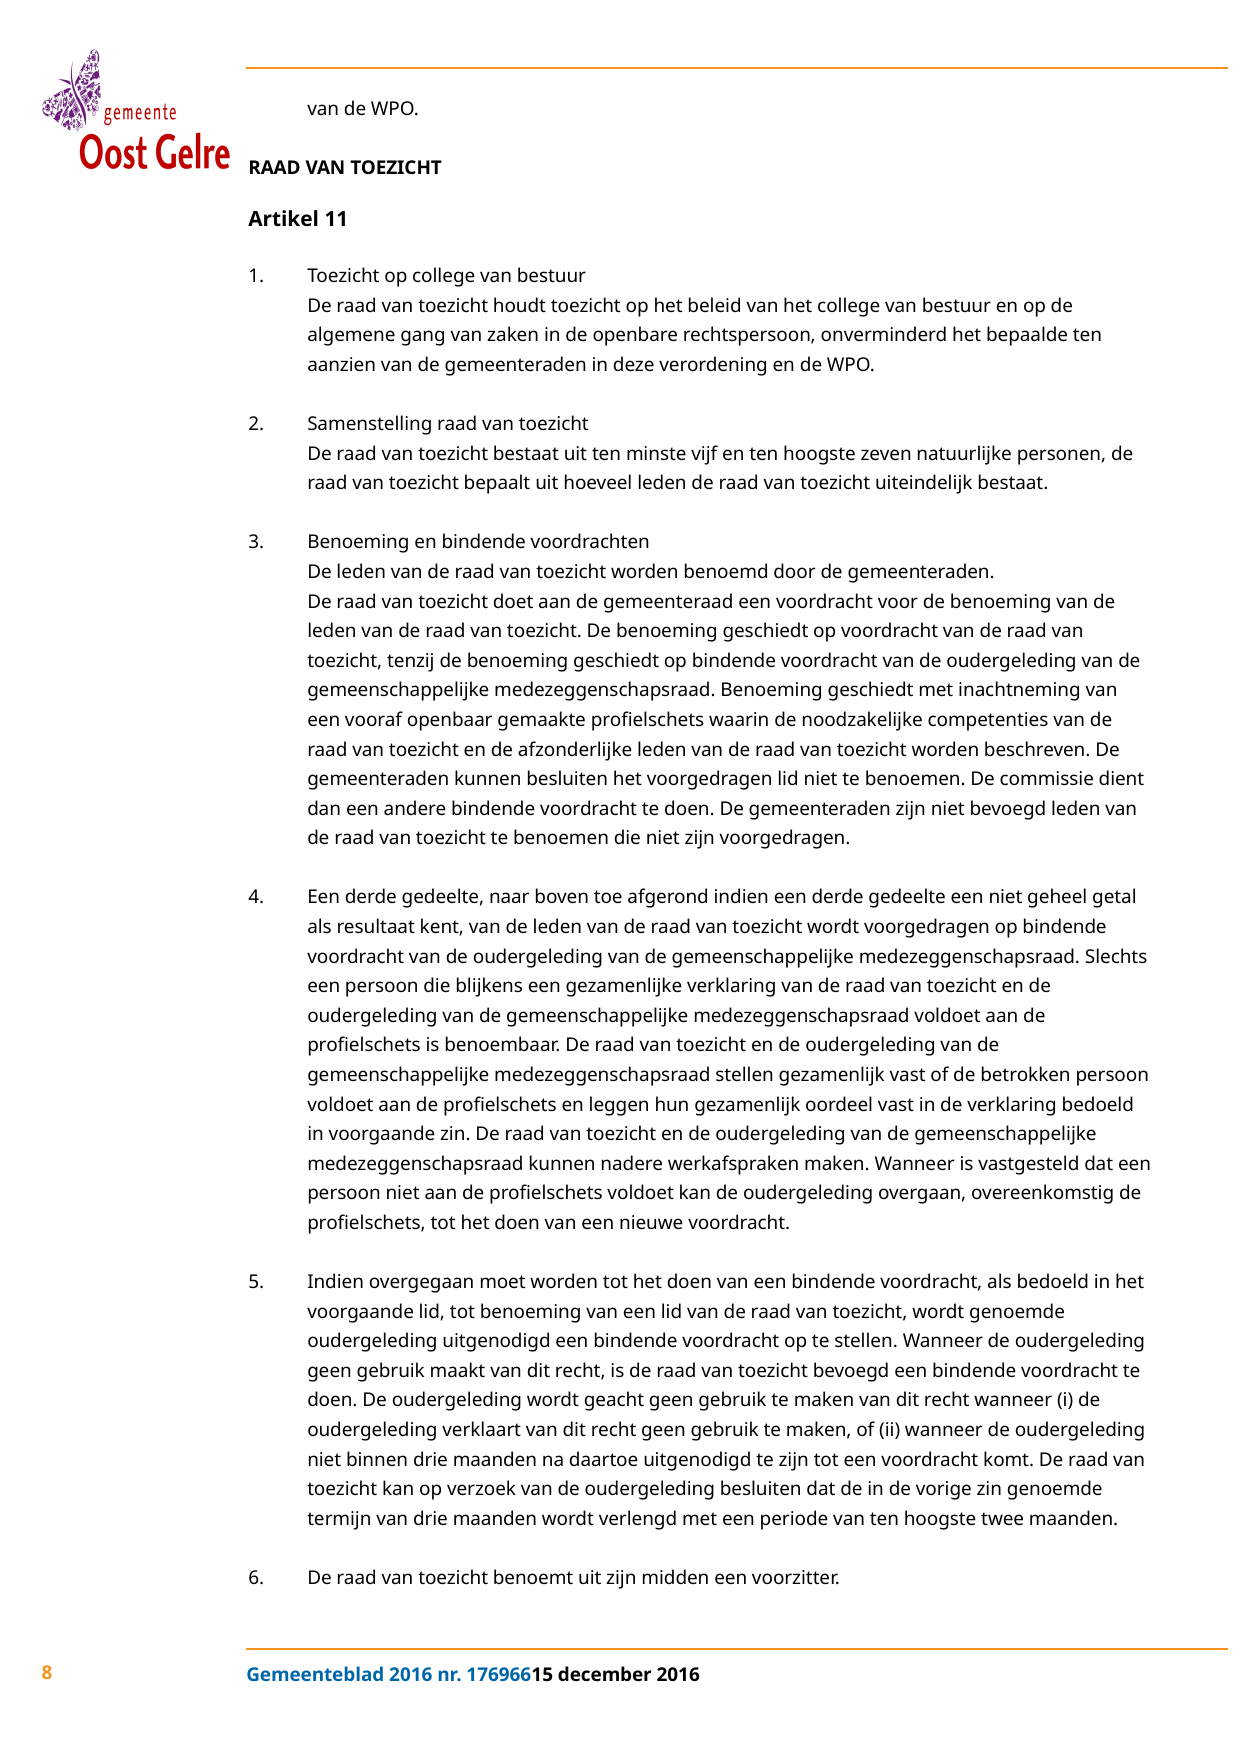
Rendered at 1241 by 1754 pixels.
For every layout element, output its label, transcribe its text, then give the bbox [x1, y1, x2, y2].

list van de WPO. [248, 95, 1152, 121]
picture [41, 47, 231, 172]
list De raad van toezicht doet aan de gemeenteraad een voordracht voor de benoeming van de leden van de raad van toezicht. De benoeming geschiedt op voordracht van de raad van toezicht, tenzij de benoeming geschiedt op bindende voordracht van de oudergeleding van de gemeenschappelijke medezeggenschapsraad. Benoeming geschiedt met inachtneming van een vooraf openbaar gemaakte profielschets waarin de noodzakelijke competenties van de raad van toezicht en de afzonderlijke leden van de raad van toezicht worden beschreven. De gemeenteraden kunnen besluiten het voorgedragen lid niet te benoemen. De commissie dient dan een andere bindende voordracht te doen. De gemeenteraden zijn niet bevoegd leden van de raad van toezicht te benoemen die niet zijn voorgedragen. [248, 588, 1152, 850]
list Benoeming en bindende voordrachten [248, 529, 1152, 554]
list Indien overgegaan moet worden tot het doen van een bindende voordracht, als bedoeld in het voorgaande lid, tot benoeming van een lid van de raad van toezicht, wordt genoemde oudergeleding uitgenodigd een bindende voordracht op te stellen. Wanneer de oudergeleding geen gebruik maakt van dit recht, is de raad van toezicht bevoegd een bindende voordracht te doen. De oudergeleding wordt geacht geen gebruik te maken van dit recht wanneer (i) de oudergeleding verklaart van dit recht geen gebruik te maken, of (ii) wanneer de oudergeleding niet binnen drie maanden na daartoe uitgenodigd te zijn tot een voordracht komt. De raad van toezicht kan op verzoek van de oudergeleding besluiten dat de in de vorige zin genoemde termijn van drie maanden wordt verlengd met een periode van ten hoogste twee maanden. [248, 1268, 1152, 1531]
list Een derde gedeelte, naar boven toe afgerond indien een derde gedeelte een niet geheel getal als resultaat kent, van de leden van de raad van toezicht wordt voorgedragen op bindende voordracht van de oudergeleding van de gemeenschappelijke medezeggenschapsraad. Slechts een persoon die blijkens een gezamenlijke verklaring van de raad van toezicht en de oudergeleding van de gemeenschappelijke medezeggenschapsraad voldoet aan de profielschets is benoembaar. De raad van toezicht en de oudergeleding van de gemeenschappelijke medezeggenschapsraad stellen gezamenlijk vast of de betrokken persoon voldoet aan de profielschets en leggen hun gezamenlijk oordeel vast in de verklaring bedoeld in voorgaande zin. De raad van toezicht en de oudergeleding van de gemeenschappelijke medezeggenschapsraad kunnen nadere werkafspraken maken. Wanneer is vastgesteld dat een persoon niet aan de profielschets voldoet kan de oudergeleding overgaan, overeenkomstig de profielschets, tot het doen van een nieuwe voordracht. [248, 884, 1152, 1235]
text RAAD VAN TOEZICHT [248, 154, 1152, 180]
list De raad van toezicht houdt toezicht op het beleid van het college van bestuur en op de algemene gang van zaken in de openbare rechtspersoon, onverminderd het bepaalde ten aanzien van de gemeenteraden in deze verordening en de WPO. [248, 292, 1152, 377]
list De raad van toezicht benoemt uit zijn midden een voorzitter. [248, 1564, 1152, 1590]
list Toezicht op college van bestuur [248, 262, 1152, 288]
list De leden van de raad van toezicht worden benoemd door de gemeenteraden. [248, 558, 1152, 584]
list De raad van toezicht bestaat uit ten minste vijf en ten hoogste zeven natuurlijke personen, de raad van toezicht bepaalt uit hoeveel leden de raad van toezicht uiteindelijk bestaat. [248, 440, 1152, 495]
text Artikel 11 [248, 204, 1152, 233]
list Samenstelling raad van toezicht [248, 410, 1152, 436]
